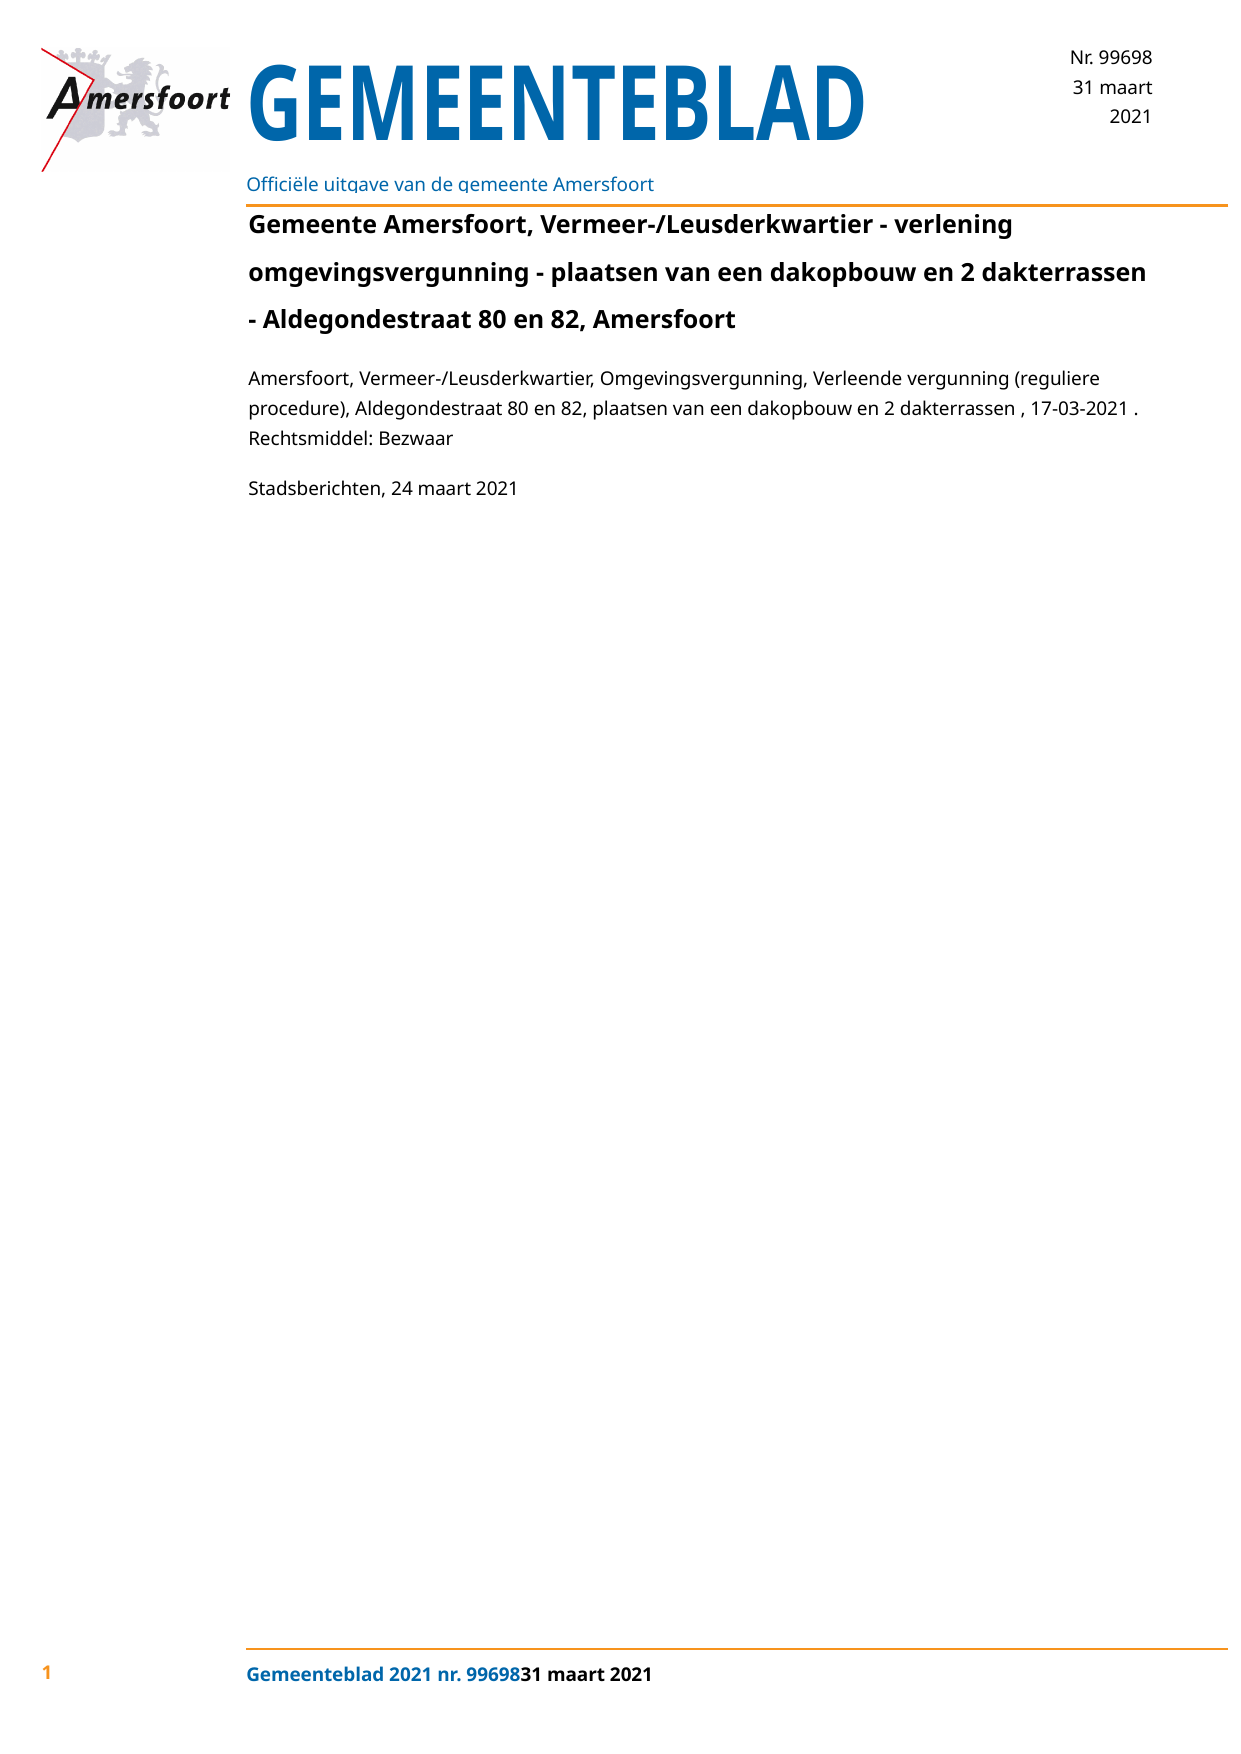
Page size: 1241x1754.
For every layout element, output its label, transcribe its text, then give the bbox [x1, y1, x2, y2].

text Stadsberichten, 24 maart 2021 [248, 475, 1152, 501]
text Gemeente Amersfoort, Vermeer-/Leusderkwartier - verlening omgevingsvergunning - plaatsen van een dakopbouw en 2 dakterrassen - Aldegondestraat 80 en 82, Amersfoort [248, 207, 1152, 336]
text Amersfoort, Vermeer-/Leusderkwartier, Omgevingsvergunning, Verleende vergunning (reguliere procedure), Aldegondestraat 80 en 82, plaatsen van een dakopbouw en 2 dakterrassen , 17-03-2021 . Rechtsmiddel: Bezwaar [248, 366, 1152, 450]
picture [41, 47, 231, 172]
